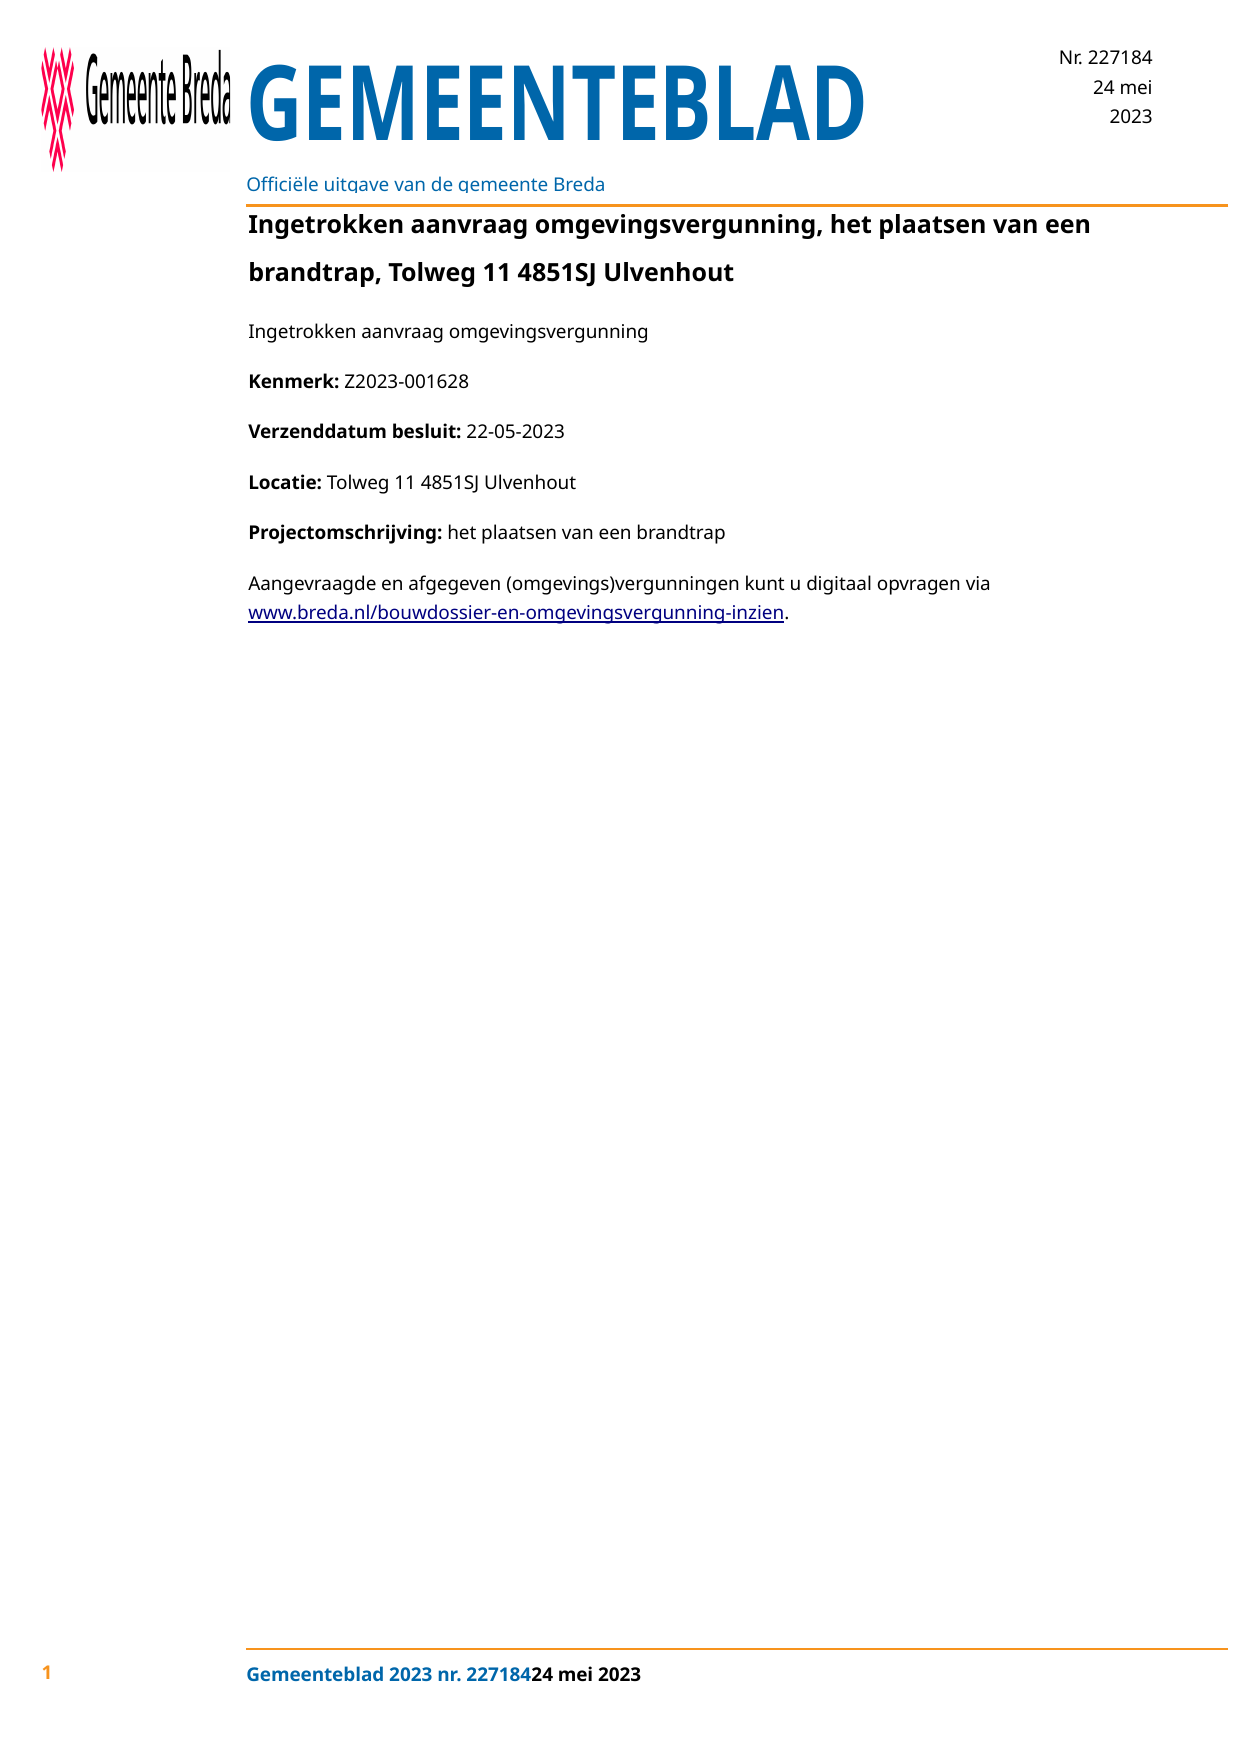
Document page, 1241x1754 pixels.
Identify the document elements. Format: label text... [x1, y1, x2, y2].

text Kenmerk: Z2023-001628 [248, 368, 1152, 394]
text Aangevraagde en afgegeven (omgevings)vergunningen kunt u digitaal opvragen via www.breda.nl/bouwdossier-en-omgevingsvergunning-inzien. [248, 570, 1152, 625]
picture [41, 47, 231, 172]
text Ingetrokken aanvraag omgevingsvergunning [248, 318, 1152, 344]
text Projectomschrijving: het plaatsen van een brandtrap [248, 519, 1152, 545]
text Locatie: Tolweg 11 4851SJ Ulvenhout [248, 469, 1152, 495]
text Ingetrokken aanvraag omgevingsvergunning, het plaatsen van een brandtrap, Tolweg 11 4851SJ Ulvenhout [248, 207, 1152, 288]
text Verzenddatum besluit: 22-05-2023 [248, 419, 1152, 444]
